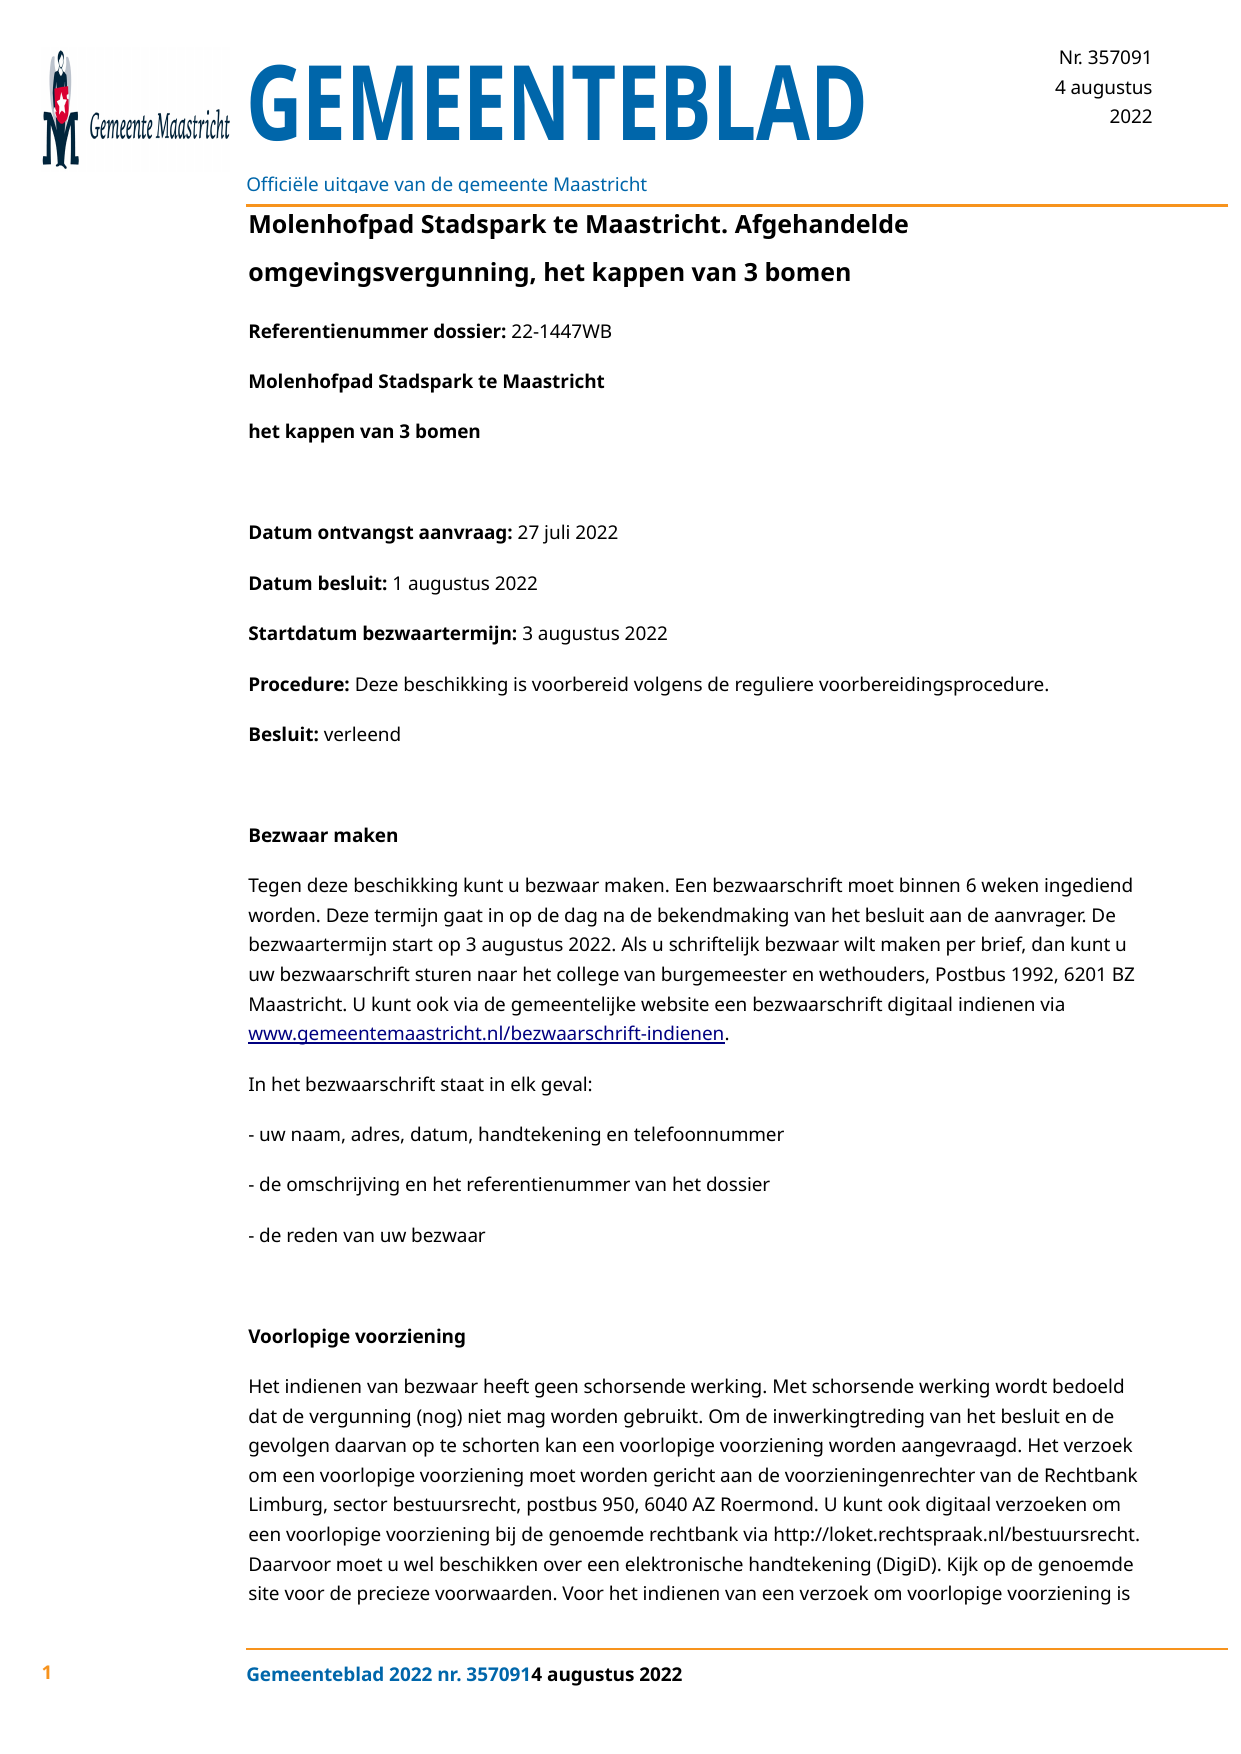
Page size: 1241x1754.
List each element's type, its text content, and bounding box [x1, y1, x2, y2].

text Referentienummer dossier: 22-1447WB [248, 318, 1152, 344]
text Bezwaar maken [248, 822, 1152, 848]
text Molenhofpad Stadspark te Maastricht [248, 368, 1152, 394]
text Startdatum bezwaartermijn: 3 augustus 2022 [248, 620, 1152, 646]
text - de omschrijving en het referentienummer van het dossier [248, 1172, 1152, 1197]
picture [41, 47, 231, 172]
text Procedure: Deze beschikking is voorbereid volgens de reguliere voorbereidingsprocedure. [248, 671, 1152, 697]
text In het bezwaarschrift staat in elk geval: [248, 1071, 1152, 1097]
text Tegen deze beschikking kunt u bezwaar maken. Een bezwaarschrift moet binnen 6 weken ingediend worden. Deze termijn gaat in op de dag na de bekendmaking van het besluit aan de aanvrager. De bezwaartermijn start op 3 augustus 2022. Als u schriftelijk bezwaar wilt maken per brief, dan kunt u uw bezwaarschrift sturen naar het college van burgemeester en wethouders, Postbus 1992, 6201 BZ Maastricht. U kunt ook via de gemeentelijke website een bezwaarschrift digitaal indienen via www.gemeentemaastricht.nl/bezwaarschrift-indienen. [248, 872, 1152, 1046]
text Het indienen van bezwaar heeft geen schorsende werking. Met schorsende werking wordt bedoeld dat de vergunning (nog) niet mag worden gebruikt. Om de inwerkingtreding van het besluit en de gevolgen daarvan op te schorten kan een voorlopige voorziening worden aangevraagd. Het verzoek om een voorlopige voorziening moet worden gericht aan de voorzieningenrechter van de Rechtbank Limburg, sector bestuursrecht, postbus 950, 6040 AZ Roermond. U kunt ook digitaal verzoeken om een voorlopige voorziening bij de genoemde rechtbank via http://loket.rechtspraak.nl/bestuursrecht. Daarvoor moet u wel beschikken over een elektronische handtekening (DigiD). Kijk op de genoemde site voor de precieze voorwaarden. Voor het indienen van een verzoek om voorlopige voorziening is [248, 1373, 1152, 1606]
text Voorlopige voorziening [248, 1323, 1152, 1349]
text Datum besluit: 1 augustus 2022 [248, 570, 1152, 596]
text - uw naam, adres, datum, handtekening en telefoonnummer [248, 1121, 1152, 1147]
text Molenhofpad Stadspark te Maastricht. Afgehandelde omgevingsvergunning, het kappen van 3 bomen [248, 207, 1152, 288]
text Datum ontvangst aanvraag: 27 juli 2022 [248, 519, 1152, 545]
text - de reden van uw bezwaar [248, 1222, 1152, 1248]
text Besluit: verleend [248, 721, 1152, 747]
text het kappen van 3 bomen [248, 419, 1152, 444]
